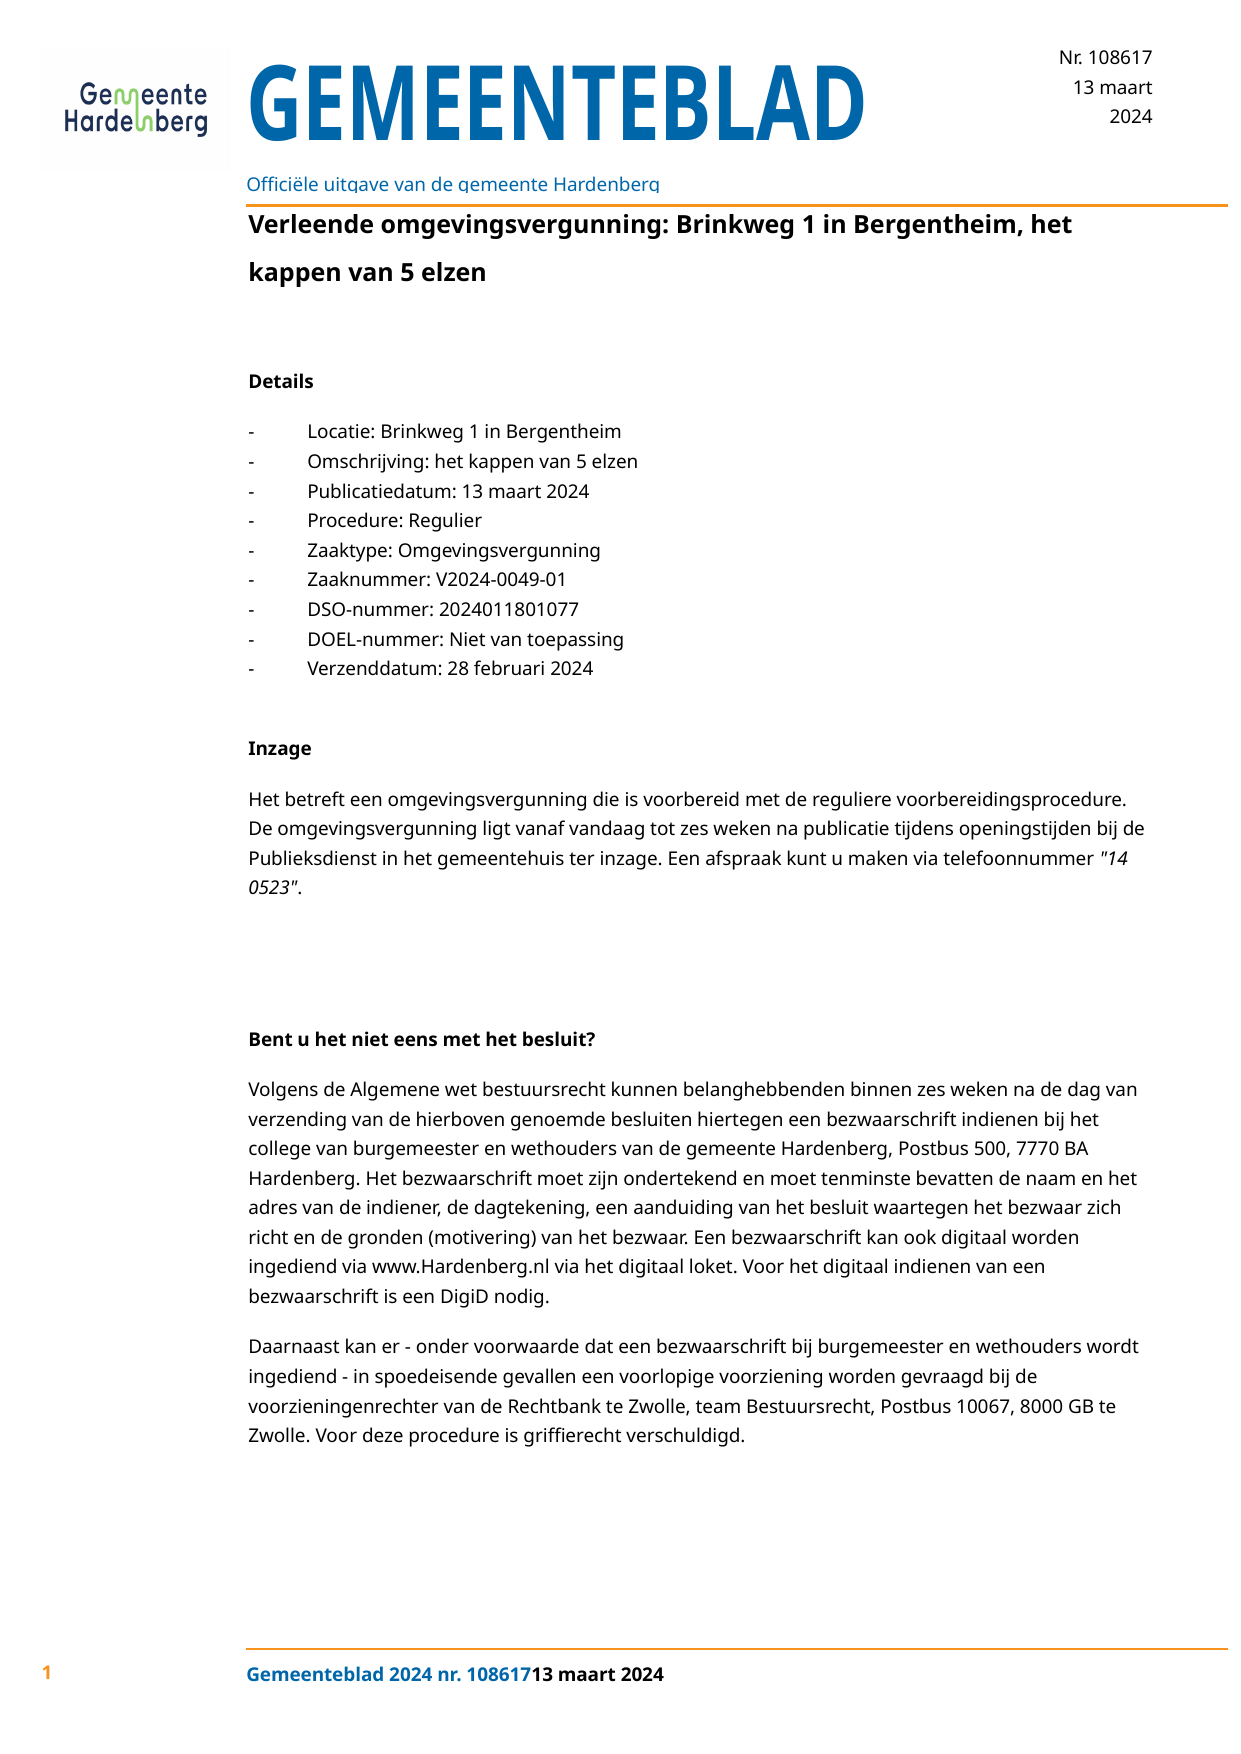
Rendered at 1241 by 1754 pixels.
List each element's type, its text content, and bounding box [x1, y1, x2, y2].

text Details [248, 368, 1152, 394]
picture [41, 47, 231, 172]
list DOEL-nummer: Niet van toepassing [248, 626, 1152, 652]
list Zaaknummer: V2024-0049-01 [248, 567, 1152, 592]
text Het betreft een omgevingsvergunning die is voorbereid met de reguliere voorbereidingsprocedure. De omgevingsvergunning ligt vanaf vandaag tot zes weken na publicatie tijdens openingstijden bij de Publieksdienst in het gemeentehuis ter inzage. Een afspraak kunt u maken via telefoonnummer "14 0523". [248, 786, 1152, 900]
list DSO-nummer: 2024011801077 [248, 596, 1152, 622]
list Zaaktype: Omgevingsvergunning [248, 537, 1152, 563]
text Volgens de Algemene wet bestuursrecht kunnen belanghebbenden binnen zes weken na de dag van verzending van de hierboven genoemde besluiten hiertegen een bezwaarschrift indienen bij het college van burgemeester en wethouders van de gemeente Hardenberg, Postbus 500, 7770 BA Hardenberg. Het bezwaarschrift moet zijn ondertekend en moet tenminste bevatten de naam en het adres van de indiener, de dagtekening, een aanduiding van het besluit waartegen het bezwaar zich richt en de gronden (motivering) van het bezwaar. Een bezwaarschrift kan ook digitaal worden ingediend via www.Hardenberg.nl via het digitaal loket. Voor het digitaal indienen van een bezwaarschrift is een DigiD nodig. [248, 1076, 1152, 1309]
list Locatie: Brinkweg 1 in Bergentheim [248, 419, 1152, 444]
list Verzenddatum: 28 februari 2024 [248, 655, 1152, 681]
text Bent u het niet eens met het besluit? [248, 1026, 1152, 1052]
list Publicatiedatum: 13 maart 2024 [248, 478, 1152, 504]
list Omschrijving: het kappen van 5 elzen [248, 448, 1152, 474]
text Inzage [248, 735, 1152, 761]
text Daarnaast kan er - onder voorwaarde dat een bezwaarschrift bij burgemeester en wethouders wordt ingediend - in spoedeisende gevallen een voorlopige voorziening worden gevraagd bij de voorzieningenrechter van de Rechtbank te Zwolle, team Bestuursrecht, Postbus 10067, 8000 GB te Zwolle. Voor deze procedure is griffierecht verschuldigd. [248, 1334, 1152, 1448]
text Verleende omgevingsvergunning: Brinkweg 1 in Bergentheim, het kappen van 5 elzen [248, 207, 1152, 288]
list Procedure: Regulier [248, 507, 1152, 533]
